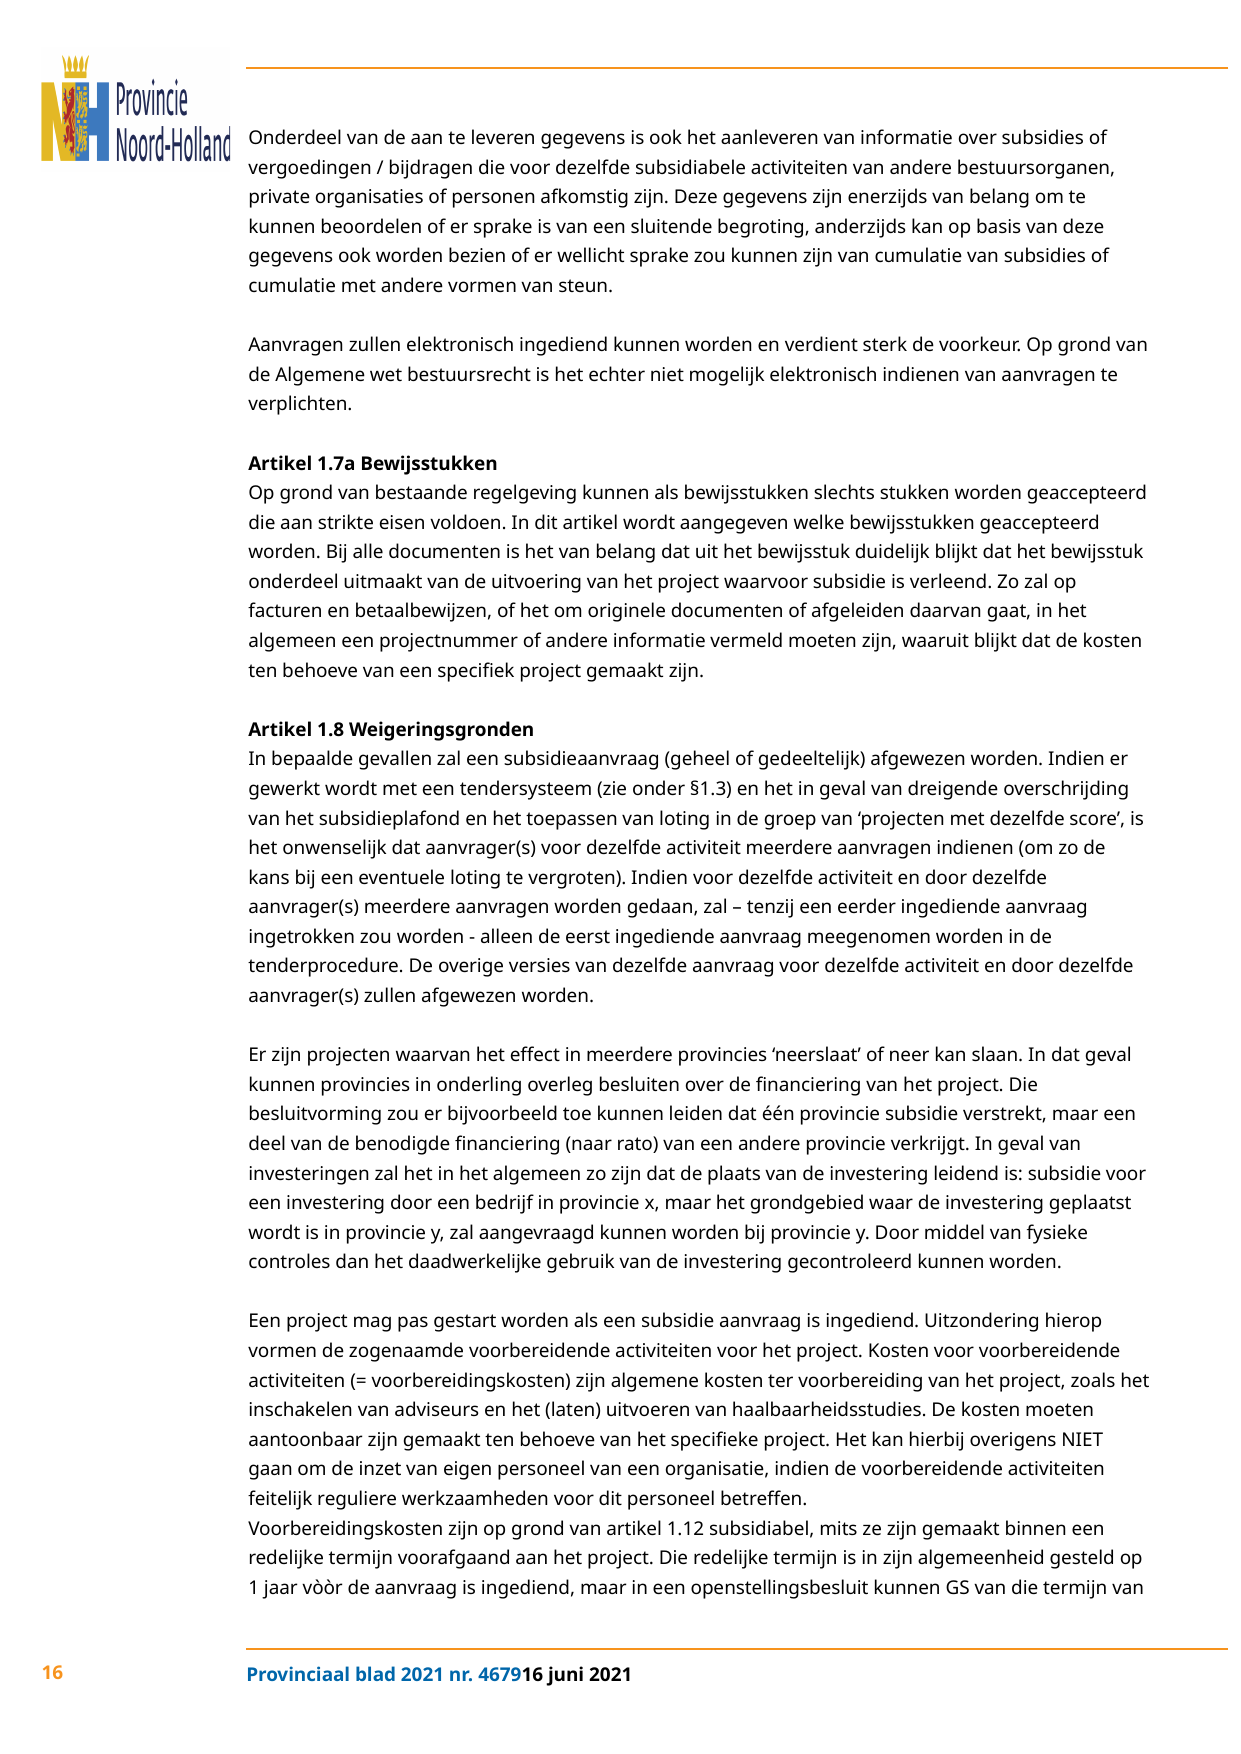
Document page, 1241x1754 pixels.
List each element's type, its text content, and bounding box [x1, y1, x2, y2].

text In bepaalde gevallen zal een subsidieaanvraag (geheel of gedeeltelijk) afgewezen worden. Indien er gewerkt wordt met een tendersysteem (zie onder §1.3) en het in geval van dreigende overschrijding van het subsidieplafond en het toepassen van loting in de groep van ‘projecten met dezelfde score’, is het onwenselijk dat aanvrager(s) voor dezelfde activiteit meerdere aanvragen indienen (om zo de kans bij een eventuele loting te vergroten). Indien voor dezelfde activiteit en door dezelfde aanvrager(s) meerdere aanvragen worden gedaan, zal – tenzij een eerder ingediende aanvraag ingetrokken zou worden - alleen de eerst ingediende aanvraag meegenomen worden in de tenderprocedure. De overige versies van dezelfde aanvraag voor dezelfde activiteit en door dezelfde aanvrager(s) zullen afgewezen worden. [248, 746, 1152, 1008]
text Artikel 1.8 Weigeringsgronden [248, 716, 1152, 742]
text Op grond van bestaande regelgeving kunnen als bewijsstukken slechts stukken worden geaccepteerd die aan strikte eisen voldoen. In dit artikel wordt aangegeven welke bewijsstukken geaccepteerd worden. Bij alle documenten is het van belang dat uit het bewijsstuk duidelijk blijkt dat het bewijsstuk onderdeel uitmaakt van de uitvoering van het project waarvoor subsidie is verleend. Zo zal op facturen en betaalbewijzen, of het om originele documenten of afgeleiden daarvan gaat, in het algemeen een projectnummer of andere informatie vermeld moeten zijn, waaruit blijkt dat de kosten ten behoeve van een specifiek project gemaakt zijn. [248, 479, 1152, 683]
text Er zijn projecten waarvan het effect in meerdere provincies ‘neerslaat’ of neer kan slaan. In dat geval kunnen provincies in onderling overleg besluiten over de financiering van het project. Die besluitvorming zou er bijvoorbeeld toe kunnen leiden dat één provincie subsidie verstrekt, maar een deel van de benodigde financiering (naar rato) van een andere provincie verkrijgt. In geval van investeringen zal het in het algemeen zo zijn dat de plaats van de investering leidend is: subsidie voor een investering door een bedrijf in provincie x, maar het grondgebied waar de investering geplaatst wordt is in provincie y, zal aangevraagd kunnen worden bij provincie y. Door middel van fysieke controles dan het daadwerkelijke gebruik van de investering gecontroleerd kunnen worden. [248, 1041, 1152, 1274]
text Een project mag pas gestart worden als een subsidie aanvraag is ingediend. Uitzondering hierop vormen de zogenaamde voorbereidende activiteiten voor het project. Kosten voor voorbereidende activiteiten (= voorbereidingskosten) zijn algemene kosten ter voorbereiding van het project, zoals het inschakelen van adviseurs en het (laten) uitvoeren van haalbaarheidsstudies. De kosten moeten aantoonbaar zijn gemaakt ten behoeve van het specifieke project. Het kan hierbij overigens NIET gaan om de inzet van eigen personeel van een organisatie, indien de voorbereidende activiteiten feitelijk reguliere werkzaamheden voor dit personeel betreffen. [248, 1308, 1152, 1511]
text Voorbereidingskosten zijn op grond van artikel 1.12 subsidiabel, mits ze zijn gemaakt binnen een redelijke termijn voorafgaand aan het project. Die redelijke termijn is in zijn algemeenheid gesteld op 1 jaar vòòr de aanvraag is ingediend, maar in een openstellingsbesluit kunnen GS van die termijn van [248, 1515, 1152, 1600]
picture [41, 47, 231, 172]
text Aanvragen zullen elektronisch ingediend kunnen worden en verdient sterk de voorkeur. Op grond van de Algemene wet bestuursrecht is het echter niet mogelijk elektronisch indienen van aanvragen te verplichten. [248, 331, 1152, 416]
text Onderdeel van de aan te leveren gegevens is ook het aanleveren van informatie over subsidies of vergoedingen / bijdragen die voor dezelfde subsidiabele activiteiten van andere bestuursorganen, private organisaties of personen afkomstig zijn. Deze gegevens zijn enerzijds van belang om te kunnen beoordelen of er sprake is van een sluitende begroting, anderzijds kan op basis van deze gegevens ook worden bezien of er wellicht sprake zou kunnen zijn van cumulatie van subsidies of cumulatie met andere vormen van steun. [248, 124, 1152, 298]
text Artikel 1.7a Bewijsstukken [248, 450, 1152, 476]
